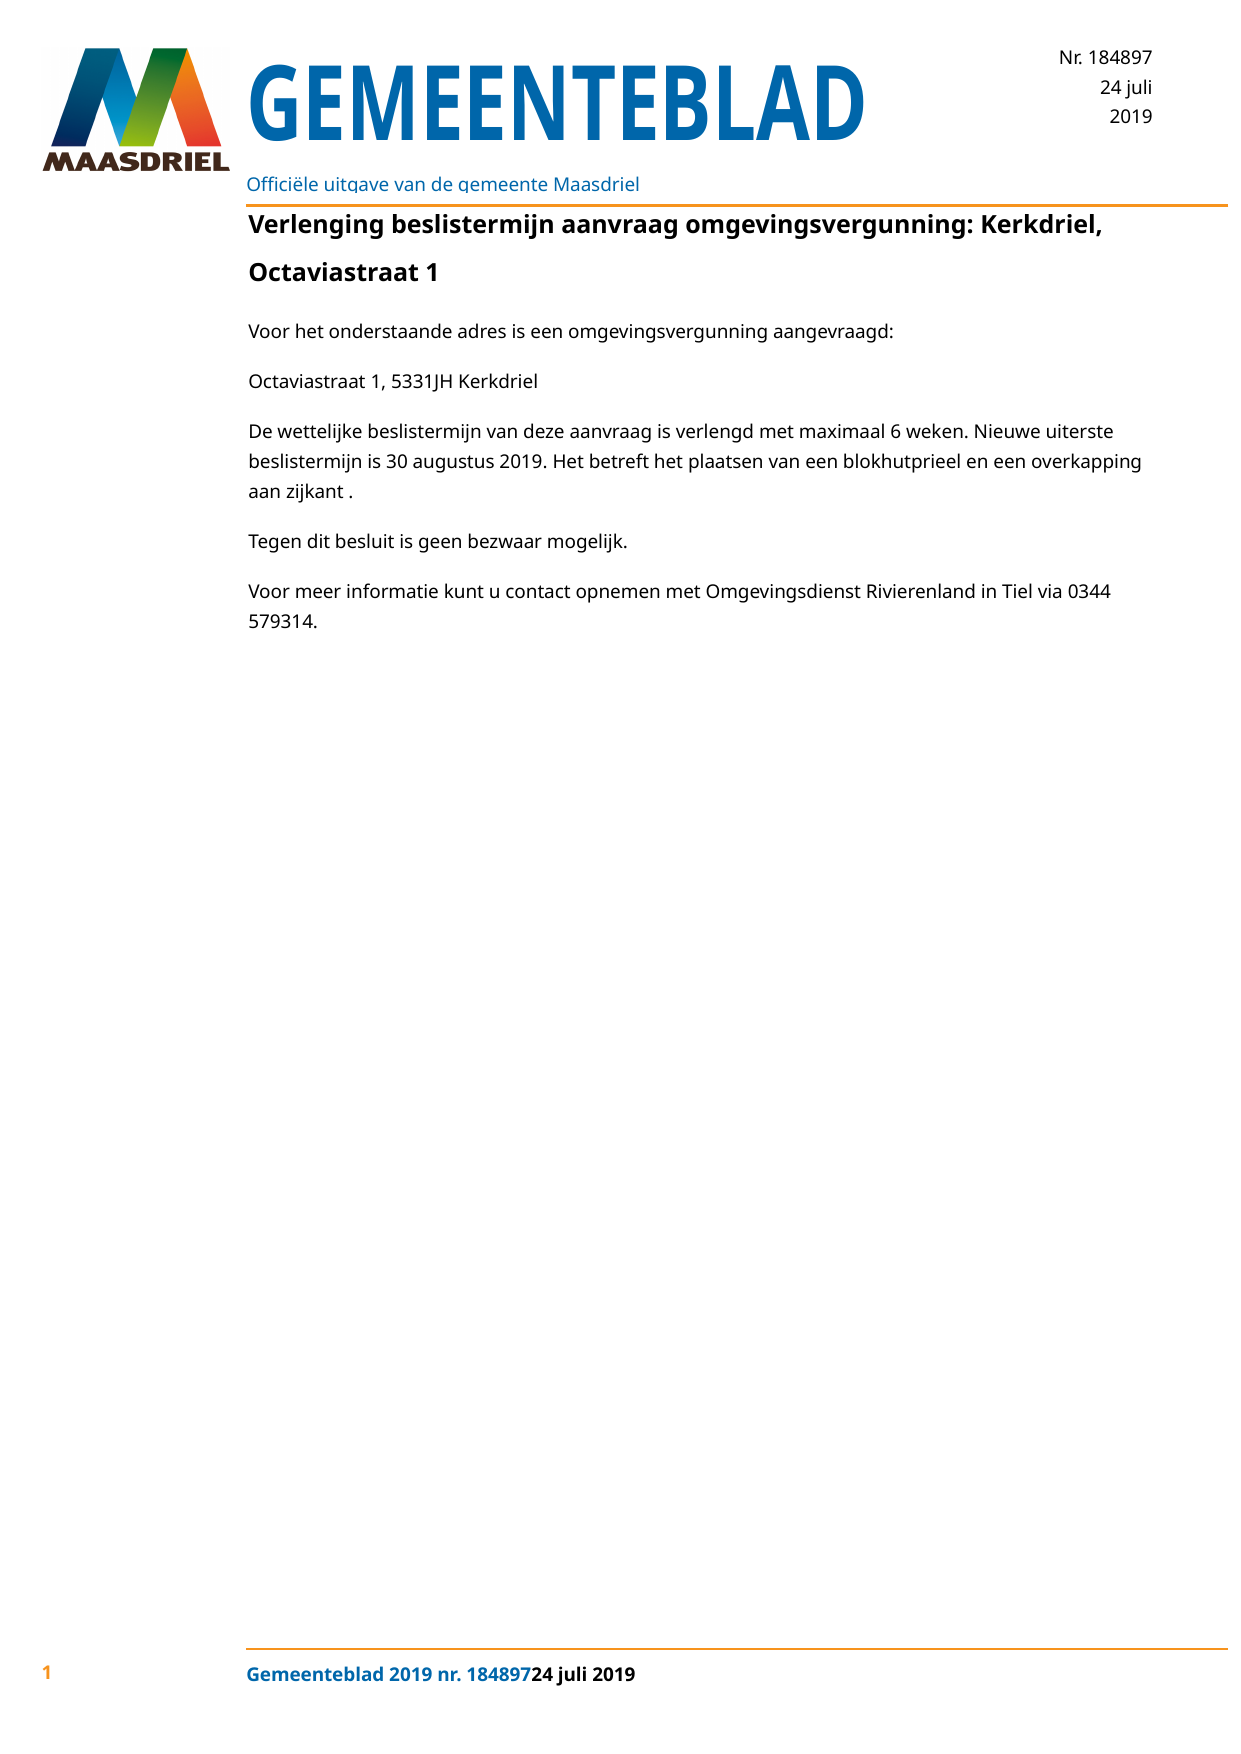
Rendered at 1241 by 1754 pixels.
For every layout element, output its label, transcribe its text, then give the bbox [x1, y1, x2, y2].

text De wettelijke beslistermijn van deze aanvraag is verlengd met maximaal 6 weken. Nieuwe uiterste beslistermijn is 30 augustus 2019. Het betreft het plaatsen van een blokhutprieel en een overkapping aan zijkant . [248, 419, 1152, 504]
text Voor het onderstaande adres is een omgevingsvergunning aangevraagd: [248, 318, 1152, 344]
picture [41, 47, 231, 172]
text Octaviastraat 1, 5331JH Kerkdriel [248, 368, 1152, 394]
text Voor meer informatie kunt u contact opnemen met Omgevingsdienst Rivierenland in Tiel via 0344 579314. [248, 579, 1152, 634]
text Tegen dit besluit is geen bezwaar mogelijk. [248, 528, 1152, 554]
text Verlenging beslistermijn aanvraag omgevingsvergunning: Kerkdriel, Octaviastraat 1 [248, 207, 1152, 288]
